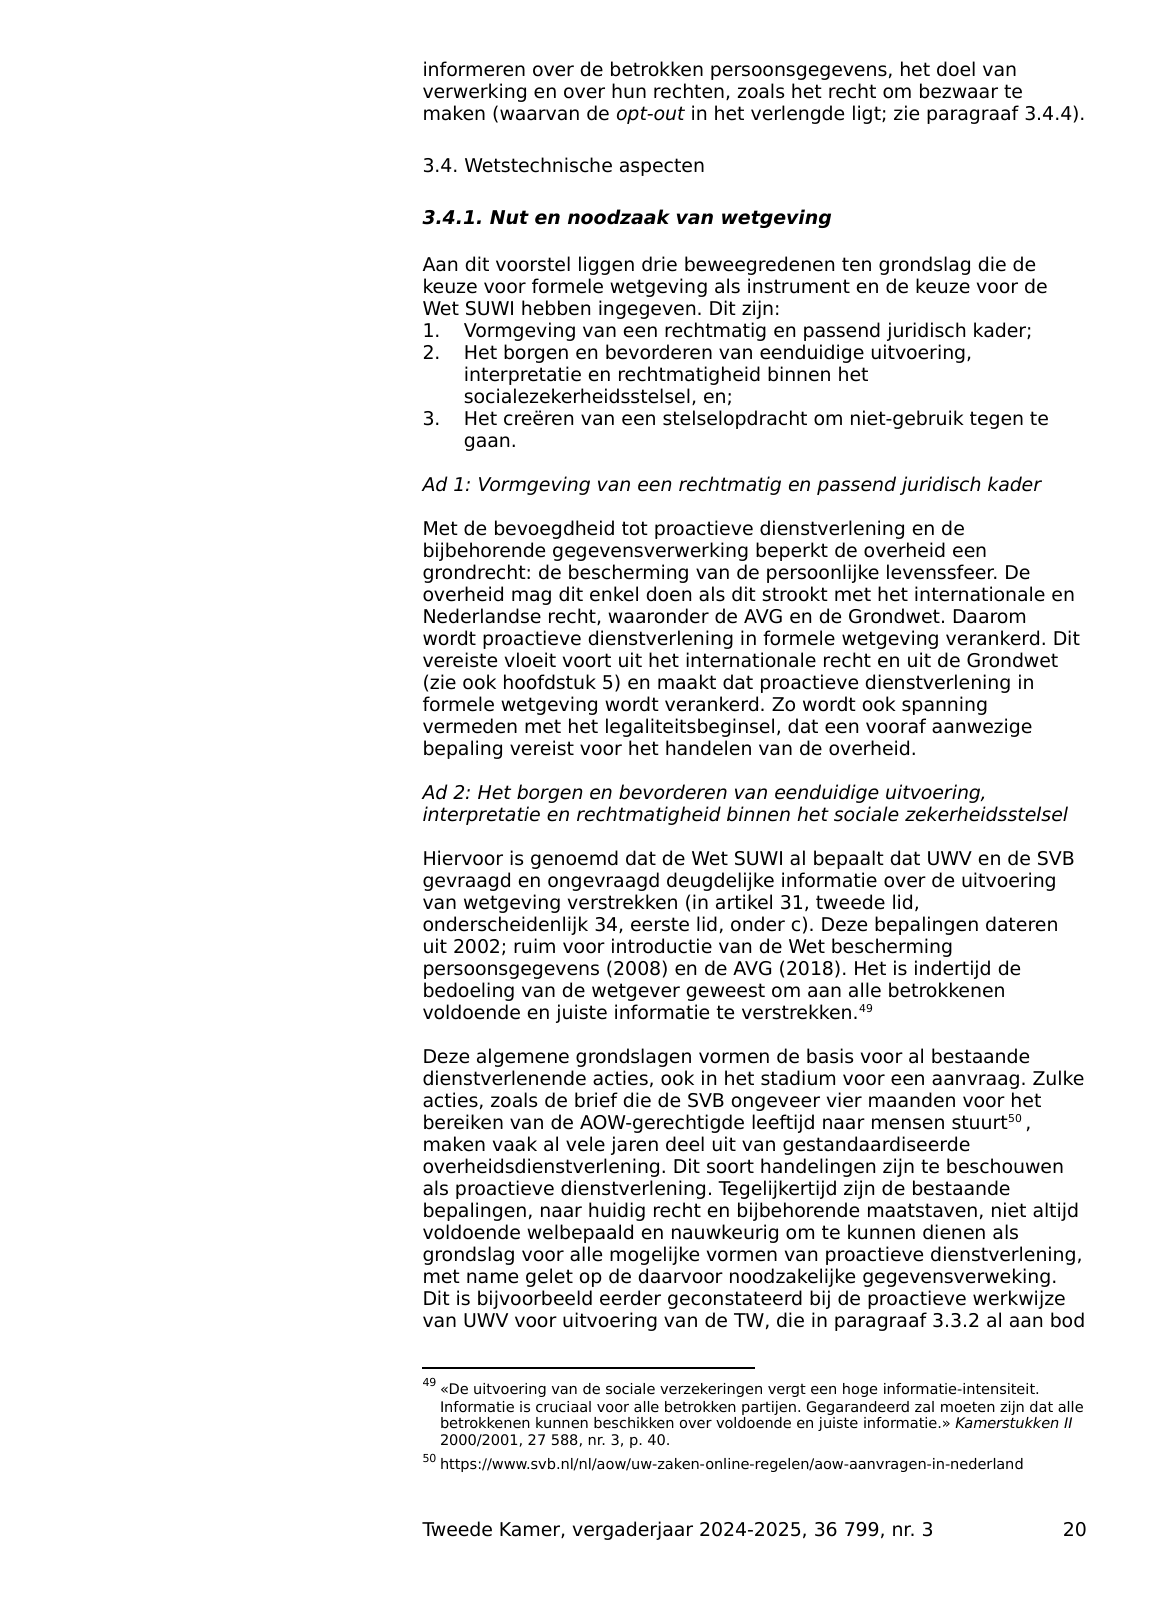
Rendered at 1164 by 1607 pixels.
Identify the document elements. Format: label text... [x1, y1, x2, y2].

text Met de bevoegdheid tot proactieve dienstverlening en de bijbehorende gegevensverwerking beperkt de overheid een grondrecht: de bescherming van de persoonlijke levenssfeer. De overheid mag dit enkel doen als dit strookt met het internationale en Nederlandse recht, waaronder de AVG en de Grondwet. Daarom wordt proactieve dienstverlening in formele wetgeving verankerd. Dit vereiste vloeit voort uit het internationale recht en uit de Grondwet (zie ook hoofdstuk 5) en maakt dat proactieve dienstverlening in formele wetgeving wordt verankerd. Zo wordt ook spanning vermeden met het legaliteitsbeginsel, dat een vooraf aanwezige bepaling vereist voor het handelen van de overheid. [422, 518, 1087, 760]
text https://www.svb.nl/nl/aow/uw-zaken-online-regelen/aow-aanvragen-in-nederland [422, 1452, 1087, 1474]
text «De uitvoering van de sociale verzekeringen vergt een hoge informatie-intensiteit. Informatie is cruciaal voor alle betrokken partijen. Gegarandeerd zal moeten zijn dat alle betrokkenen kunnen beschikken over voldoende en juiste informatie.» Kamerstukken II 2000/2001, 27 588, nr. 3, p. 40. [422, 1377, 1087, 1449]
text informeren over de betrokken persoonsgegevens, het doel van verwerking en over hun rechten, zoals het recht om bezwaar te maken (waarvan de opt-out in het verlengde ligt; zie paragraaf 3.4.4). [422, 59, 1087, 125]
subtitle Ad 2: Het borgen en bevorderen van eenduidige uitvoering, interpretatie en rechtmatigheid binnen het sociale zekerheidsstelsel [422, 782, 1087, 826]
text Deze algemene grondslagen vormen de basis voor al bestaande dienstverlenende acties, ook in het stadium voor een aanvraag. Zulke acties, zoals de brief die de SVB ongeveer vier maanden voor het bereiken van de AOW-gerechtigde leeftijd naar mensen stuurt, maken vaak al vele jaren deel uit van gestandaardiseerde overheidsdienstverlening. Dit soort handelingen zijn te beschouwen als proactieve dienstverlening. Tegelijkertijd zijn de bestaande bepalingen, naar huidig recht en bijbehorende maatstaven, niet altijd voldoende welbepaald en nauwkeurig om te kunnen dienen als grondslag voor alle mogelijke vormen van proactieve dienstverlening, met name gelet op de daarvoor noodzakelijke gegevensverweking. Dit is bijvoorbeeld eerder geconstateerd bij de proactieve werkwijze van UWV voor uitvoering van de TW, die in paragraaf 3.3.2 al aan bod [422, 1046, 1087, 1332]
text 1. Vormgeving van een rechtmatig en passend juridisch kader; [422, 320, 1087, 342]
subtitle 3.4. Wetstechnische aspecten [422, 155, 1087, 177]
text Hiervoor is genoemd dat de Wet SUWI al bepaalt dat UWV en de SVB gevraagd en ongevraagd deugdelijke informatie over de uitvoering van wetgeving verstrekken (in artikel 31, tweede lid, onderscheidenlijk 34, eerste lid, onder c). Deze bepalingen dateren uit 2002; ruim voor introductie van de Wet bescherming persoonsgegevens (2008) en de AVG (2018). Het is indertijd de bedoeling van de wetgever geweest om aan alle betrokkenen voldoende en juiste informatie te verstrekken. [422, 848, 1087, 1024]
subtitle 3.4.1. Nut en noodzaak van wetgeving [422, 207, 1087, 229]
subtitle Ad 1: Vormgeving van een rechtmatig en passend juridisch kader [422, 474, 1087, 496]
text Aan dit voorstel liggen drie beweegredenen ten grondslag die de keuze voor formele wetgeving als instrument en de keuze voor de Wet SUWI hebben ingegeven. Dit zijn: [422, 254, 1087, 320]
text 3. Het creëren van een stelselopdracht om niet-gebruik tegen te gaan. [422, 408, 1087, 452]
text 2. Het borgen en bevorderen van eenduidige uitvoering, interpretatie en rechtmatigheid binnen het socialezekerheidsstelsel, en; [422, 342, 1087, 408]
